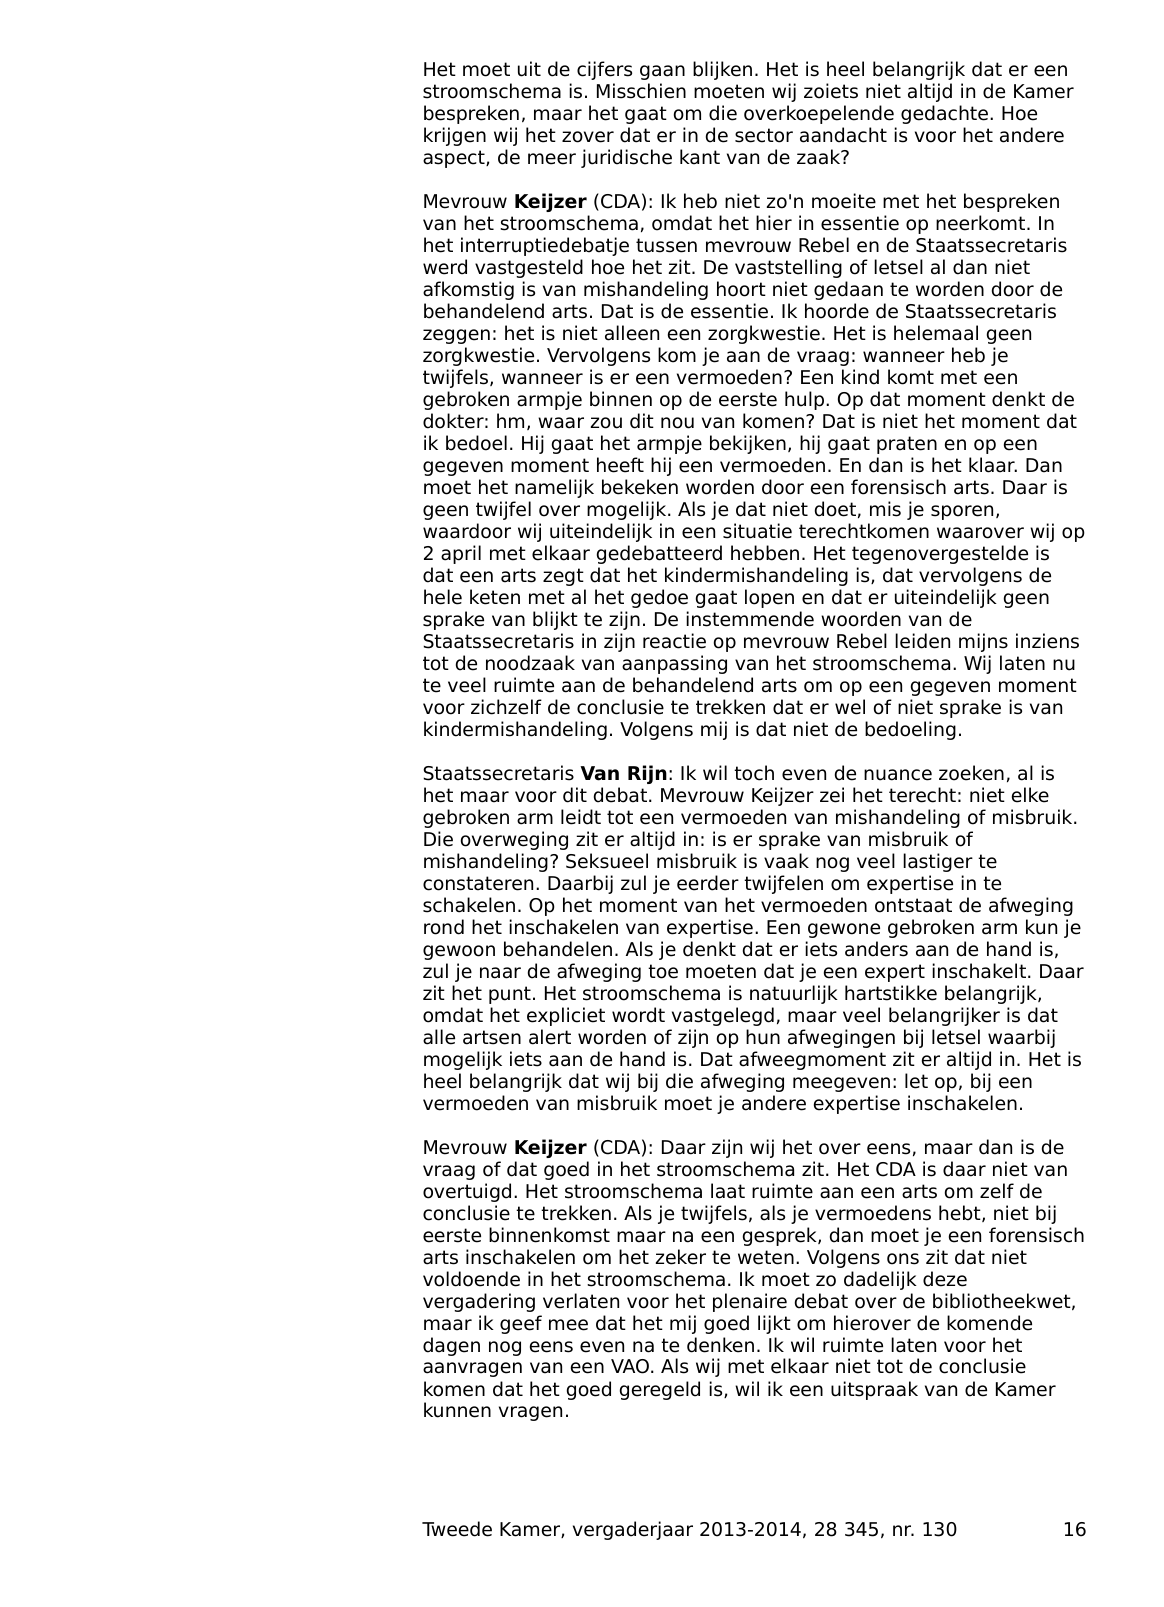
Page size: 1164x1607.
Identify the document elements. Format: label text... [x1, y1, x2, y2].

text Het moet uit de cijfers gaan blijken. Het is heel belangrijk dat er een stroomschema is. Misschien moeten wij zoiets niet altijd in de Kamer bespreken, maar het gaat om die overkoepelende gedachte. Hoe krijgen wij het zover dat er in de sector aandacht is voor het andere aspect, de meer juridische kant van de zaak? [422, 59, 1087, 169]
text Staatssecretaris Van Rijn: Ik wil toch even de nuance zoeken, al is het maar voor dit debat. Mevrouw Keijzer zei het terecht: niet elke gebroken arm leidt tot een vermoeden van mishandeling of misbruik. Die overweging zit er altijd in: is er sprake van misbruik of mishandeling? Seksueel misbruik is vaak nog veel lastiger te constateren. Daarbij zul je eerder twijfelen om expertise in te schakelen. Op het moment van het vermoeden ontstaat de afweging rond het inschakelen van expertise. Een gewone gebroken arm kun je gewoon behandelen. Als je denkt dat er iets anders aan de hand is, zul je naar de afweging toe moeten dat je een expert inschakelt. Daar zit het punt. Het stroomschema is natuurlijk hartstikke belangrijk, omdat het expliciet wordt vastgelegd, maar veel belangrijker is dat alle artsen alert worden of zijn op hun afwegingen bij letsel waarbij mogelijk iets aan de hand is. Dat afweegmoment zit er altijd in. Het is heel belangrijk dat wij bij die afweging meegeven: let op, bij een vermoeden van misbruik moet je andere expertise inschakelen. [422, 763, 1087, 1114]
text Mevrouw Keijzer (CDA): Ik heb niet zo'n moeite met het bespreken van het stroomschema, omdat het hier in essentie op neerkomt. In het interruptiedebatje tussen mevrouw Rebel en de Staatssecretaris werd vastgesteld hoe het zit. De vaststelling of letsel al dan niet afkomstig is van mishandeling hoort niet gedaan te worden door de behandelend arts. Dat is de essentie. Ik hoorde de Staatssecretaris zeggen: het is niet alleen een zorgkwestie. Het is helemaal geen zorgkwestie. Vervolgens kom je aan de vraag: wanneer heb je twijfels, wanneer is er een vermoeden? Een kind komt met een gebroken armpje binnen op de eerste hulp. Op dat moment denkt de dokter: hm, waar zou dit nou van komen? Dat is niet het moment dat ik bedoel. Hij gaat het armpje bekijken, hij gaat praten en op een gegeven moment heeft hij een vermoeden. En dan is het klaar. Dan moet het namelijk bekeken worden door een forensisch arts. Daar is geen twijfel over mogelijk. Als je dat niet doet, mis je sporen, waardoor wij uiteindelijk in een situatie terechtkomen waarover wij op 2 april met elkaar gedebatteerd hebben. Het tegenovergestelde is dat een arts zegt dat het kindermishandeling is, dat vervolgens de hele keten met al het gedoe gaat lopen en dat er uiteindelijk geen sprake van blijkt te zijn. De instemmende woorden van de Staatssecretaris in zijn reactie op mevrouw Rebel leiden mijns inziens tot de noodzaak van aanpassing van het stroomschema. Wij laten nu te veel ruimte aan de behandelend arts om op een gegeven moment voor zichzelf de conclusie te trekken dat er wel of niet sprake is van kindermishandeling. Volgens mij is dat niet de bedoeling. [422, 191, 1087, 741]
text Mevrouw Keijzer (CDA): Daar zijn wij het over eens, maar dan is de vraag of dat goed in het stroomschema zit. Het CDA is daar niet van overtuigd. Het stroomschema laat ruimte aan een arts om zelf de conclusie te trekken. Als je twijfels, als je vermoedens hebt, niet bij eerste binnenkomst maar na een gesprek, dan moet je een forensisch arts inschakelen om het zeker te weten. Volgens ons zit dat niet voldoende in het stroomschema. Ik moet zo dadelijk deze vergadering verlaten voor het plenaire debat over de bibliotheekwet, maar ik geef mee dat het mij goed lijkt om hierover de komende dagen nog eens even na te denken. Ik wil ruimte laten voor het aanvragen van een VAO. Als wij met elkaar niet tot de conclusie komen dat het goed geregeld is, wil ik een uitspraak van de Kamer kunnen vragen. [422, 1137, 1087, 1422]
